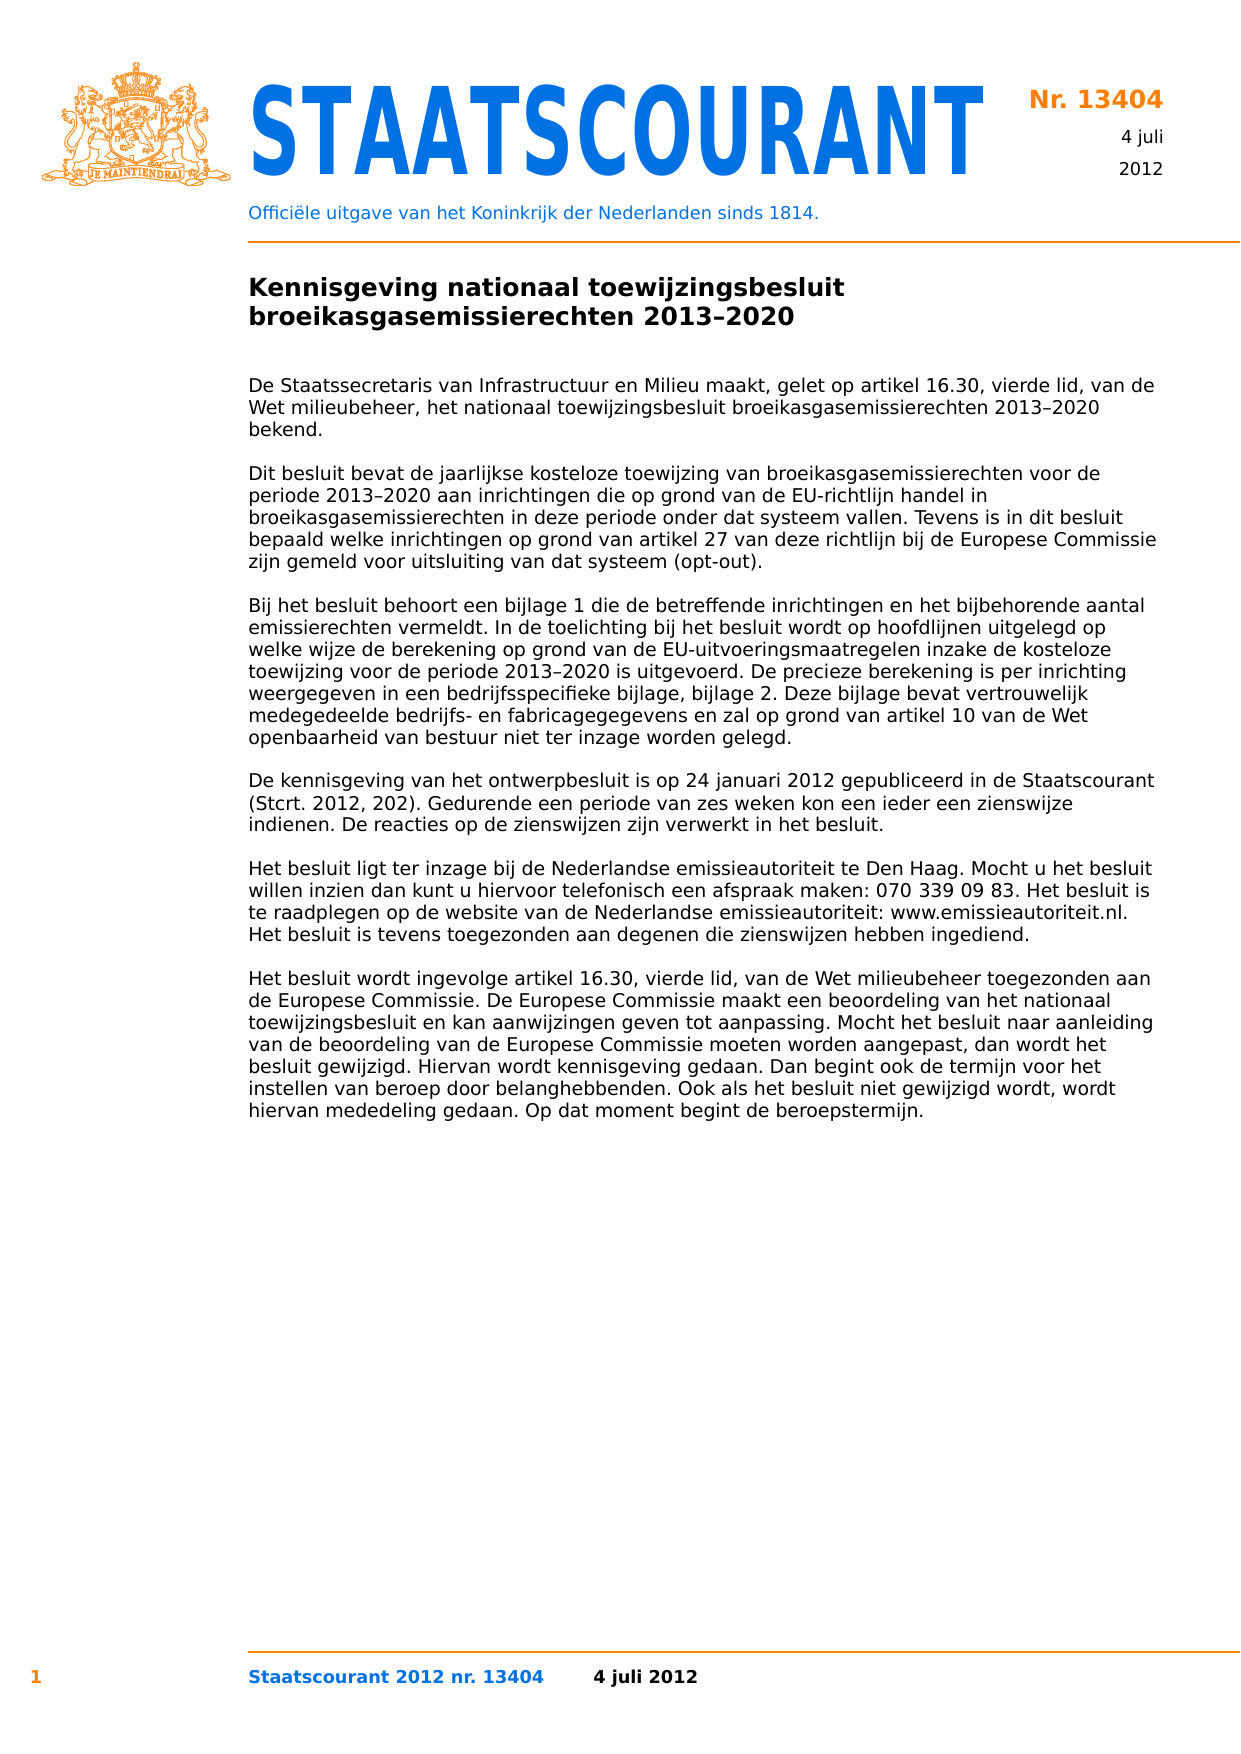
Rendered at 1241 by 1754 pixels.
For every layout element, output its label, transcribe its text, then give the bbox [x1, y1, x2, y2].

subtitle Kennisgeving nationaal toewijzingsbesluit broeikasgasemissierechten 2013–2020 [248, 273, 1163, 331]
text De Staatssecretaris van Infrastructuur en Milieu maakt, gelet op artikel 16.30, vierde lid, van de Wet milieubeheer, het nationaal toewijzingsbesluit broeikasgasemissierechten 2013–2020 bekend. [248, 375, 1163, 441]
text Dit besluit bevat de jaarlijkse kosteloze toewijzing van broeikasgasemissierechten voor de periode 2013–2020 aan inrichtingen die op grond van de EU-richtlijn handel in broeikasgasemissierechten in deze periode onder dat systeem vallen. Tevens is in dit besluit bepaald welke inrichtingen op grond van artikel 27 van deze richtlijn bij de Europese Commissie zijn gemeld voor uitsluiting van dat systeem (opt-out). [248, 463, 1163, 573]
table_cell 4 juli [998, 121, 1240, 153]
table_header [25, 62, 248, 241]
table_cell Officiële uitgave van het Koninkrijk der Nederlanden sinds 1814. [248, 203, 1240, 241]
table_header STAATSCOURANT [248, 62, 998, 203]
text De kennisgeving van het ontwerpbesluit is op 24 januari 2012 gepubliceerd in de Staatscourant (Stcrt. 2012, 202). Gedurende een periode van zes weken kon een ieder een zienswijze indienen. De reacties op de zienswijzen zijn verwerkt in het besluit. [248, 770, 1163, 836]
picture [41, 62, 231, 186]
text Het besluit ligt ter inzage bij de Nederlandse emissieautoriteit te Den Haag. Mocht u het besluit willen inzien dan kunt u hiervoor telefonisch een afspraak maken: 070 339 09 83. Het besluit is te raadplegen op de website van de Nederlandse emissieautoriteit: www.emissieautoriteit.nl. Het besluit is tevens toegezonden aan degenen die zienswijzen hebben ingediend. [248, 858, 1163, 946]
table_header Nr. 13404 [998, 62, 1240, 121]
text Bij het besluit behoort een bijlage 1 die de betreffende inrichtingen en het bijbehorende aantal emissierechten vermeldt. In de toelichting bij het besluit wordt op hoofdlijnen uitgelegd op welke wijze de berekening op grond van de EU-uitvoeringsmaatregelen inzake de kosteloze toewijzing voor de periode 2013–2020 is uitgevoerd. De precieze berekening is per inrichting weergegeven in een bedrijfsspecifieke bijlage, bijlage 2. Deze bijlage bevat vertrouwelijk medegedeelde bedrijfs- en fabricagegegevens en zal op grond van artikel 10 van de Wet openbaarheid van bestuur niet ter inzage worden gelegd. [248, 595, 1163, 748]
table_cell 2012 [998, 153, 1240, 203]
text Het besluit wordt ingevolge artikel 16.30, vierde lid, van de Wet milieubeheer toegezonden aan de Europese Commissie. De Europese Commissie maakt een beoordeling van het nationaal toewijzingsbesluit en kan aanwijzingen geven tot aanpassing. Mocht het besluit naar aanleiding van de beoordeling van de Europese Commissie moeten worden aangepast, dan wordt het besluit gewijzigd. Hiervan wordt kennisgeving gedaan. Dan begint ook de termijn voor het instellen van beroep door belanghebbenden. Ook als het besluit niet gewijzigd wordt, wordt hiervan mededeling gedaan. Op dat moment begint de beroepstermijn. [248, 968, 1163, 1122]
